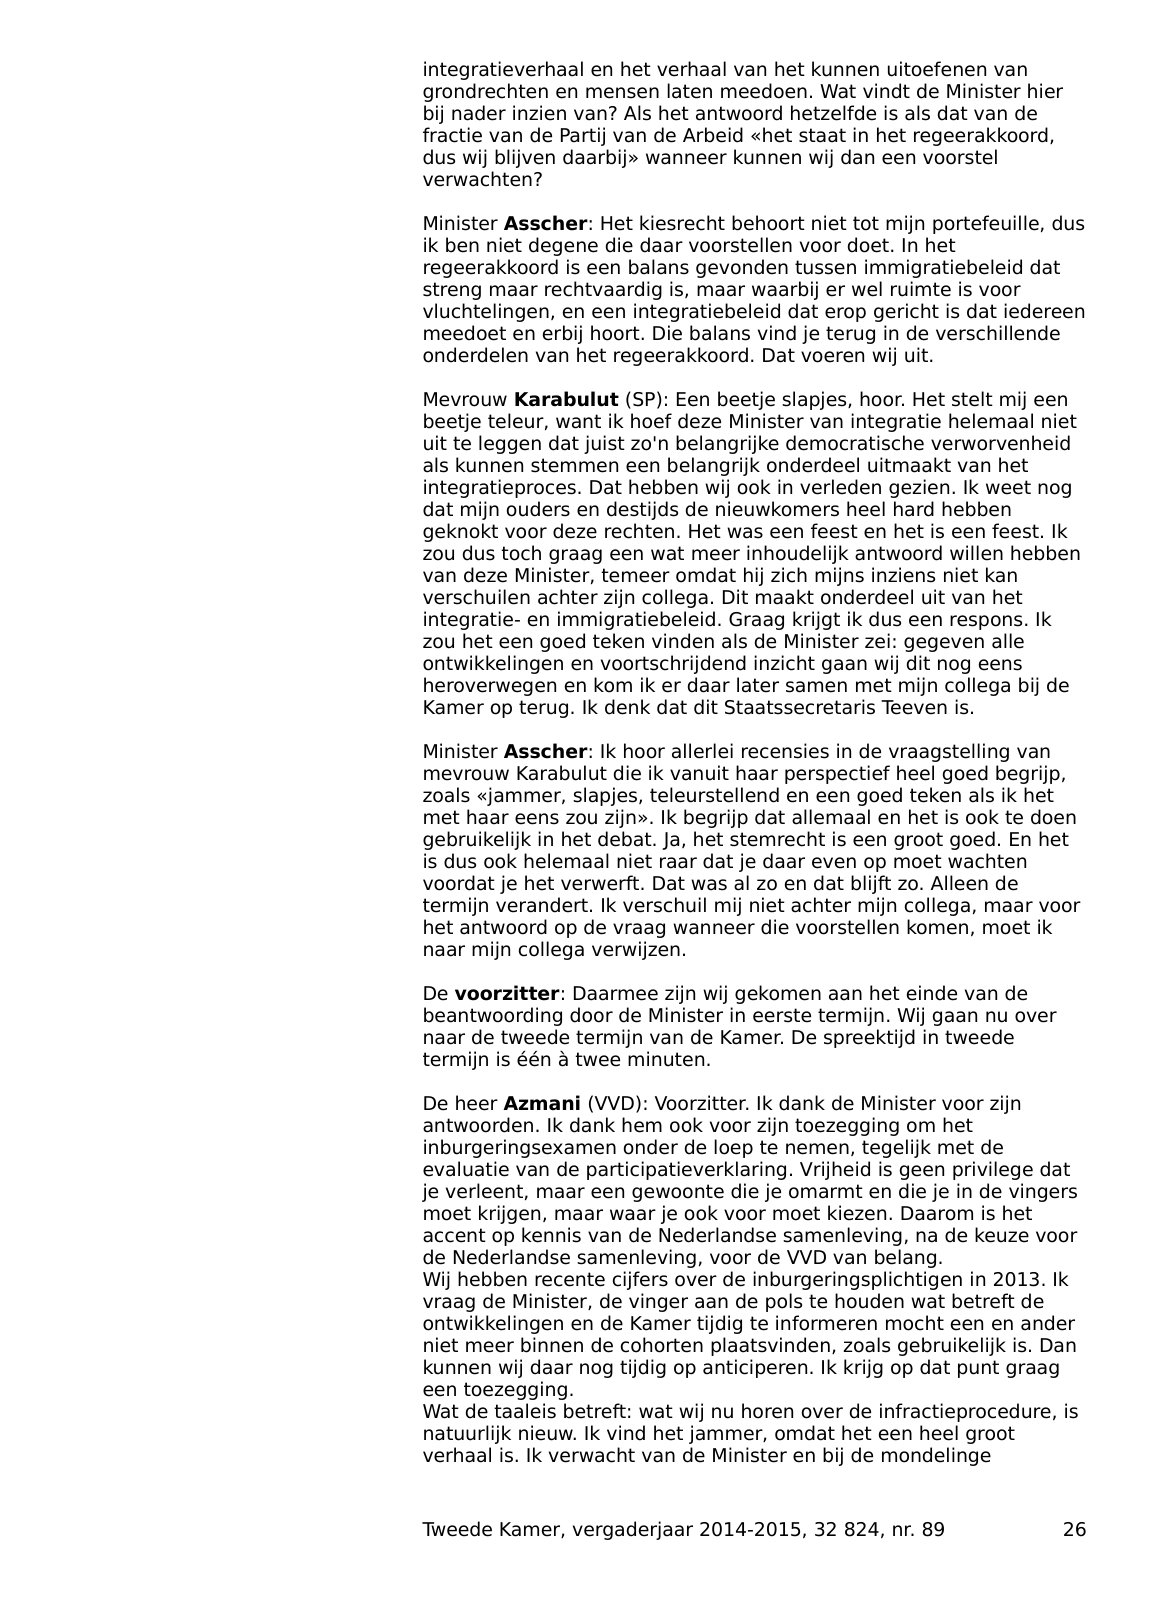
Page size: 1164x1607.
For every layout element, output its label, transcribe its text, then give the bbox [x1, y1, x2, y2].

text Minister Asscher: Ik hoor allerlei recensies in de vraagstelling van mevrouw Karabulut die ik vanuit haar perspectief heel goed begrijp, zoals «jammer, slapjes, teleurstellend en een goed teken als ik het met haar eens zou zijn». Ik begrijp dat allemaal en het is ook te doen gebruikelijk in het debat. Ja, het stemrecht is een groot goed. En het is dus ook helemaal niet raar dat je daar even op moet wachten voordat je het verwerft. Dat was al zo en dat blijft zo. Alleen de termijn verandert. Ik verschuil mij niet achter mijn collega, maar voor het antwoord op de vraag wanneer die voorstellen komen, moet ik naar mijn collega verwijzen. [422, 741, 1087, 961]
text integratieverhaal en het verhaal van het kunnen uitoefenen van grondrechten en mensen laten meedoen. Wat vindt de Minister hier bij nader inzien van? Als het antwoord hetzelfde is als dat van de fractie van de Partij van de Arbeid «het staat in het regeerakkoord, dus wij blijven daarbij» wanneer kunnen wij dan een voorstel verwachten? [422, 59, 1087, 191]
text Wat de taaleis betreft: wat wij nu horen over de infractieprocedure, is natuurlijk nieuw. Ik vind het jammer, omdat het een heel groot verhaal is. Ik verwacht van de Minister en bij de mondelinge [422, 1401, 1087, 1467]
text Minister Asscher: Het kiesrecht behoort niet tot mijn portefeuille, dus ik ben niet degene die daar voorstellen voor doet. In het regeerakkoord is een balans gevonden tussen immigratiebeleid dat streng maar rechtvaardig is, maar waarbij er wel ruimte is voor vluchtelingen, en een integratiebeleid dat erop gericht is dat iedereen meedoet en erbij hoort. Die balans vind je terug in de verschillende onderdelen van het regeerakkoord. Dat voeren wij uit. [422, 213, 1087, 367]
text De voorzitter: Daarmee zijn wij gekomen aan het einde van de beantwoording door de Minister in eerste termijn. Wij gaan nu over naar de tweede termijn van de Kamer. De spreektijd in tweede termijn is één à twee minuten. [422, 983, 1087, 1071]
text De heer Azmani (VVD): Voorzitter. Ik dank de Minister voor zijn antwoorden. Ik dank hem ook voor zijn toezegging om het inburgeringsexamen onder de loep te nemen, tegelijk met de evaluatie van de participatieverklaring. Vrijheid is geen privilege dat je verleent, maar een gewoonte die je omarmt en die je in de vingers moet krijgen, maar waar je ook voor moet kiezen. Daarom is het accent op kennis van de Nederlandse samenleving, na de keuze voor de Nederlandse samenleving, voor de VVD van belang. [422, 1093, 1087, 1269]
text Mevrouw Karabulut (SP): Een beetje slapjes, hoor. Het stelt mij een beetje teleur, want ik hoef deze Minister van integratie helemaal niet uit te leggen dat juist zo'n belangrijke democratische verworvenheid als kunnen stemmen een belangrijk onderdeel uitmaakt van het integratieproces. Dat hebben wij ook in verleden gezien. Ik weet nog dat mijn ouders en destijds de nieuwkomers heel hard hebben geknokt voor deze rechten. Het was een feest en het is een feest. Ik zou dus toch graag een wat meer inhoudelijk antwoord willen hebben van deze Minister, temeer omdat hij zich mijns inziens niet kan verschuilen achter zijn collega. Dit maakt onderdeel uit van het integratie- en immigratiebeleid. Graag krijgt ik dus een respons. Ik zou het een goed teken vinden als de Minister zei: gegeven alle ontwikkelingen en voortschrijdend inzicht gaan wij dit nog eens heroverwegen en kom ik er daar later samen met mijn collega bij de Kamer op terug. Ik denk dat dit Staatssecretaris Teeven is. [422, 389, 1087, 719]
text Wij hebben recente cijfers over de inburgeringsplichtigen in 2013. Ik vraag de Minister, de vinger aan de pols te houden wat betreft de ontwikkelingen en de Kamer tijdig te informeren mocht een en ander niet meer binnen de cohorten plaatsvinden, zoals gebruikelijk is. Dan kunnen wij daar nog tijdig op anticiperen. Ik krijg op dat punt graag een toezegging. [422, 1269, 1087, 1401]
